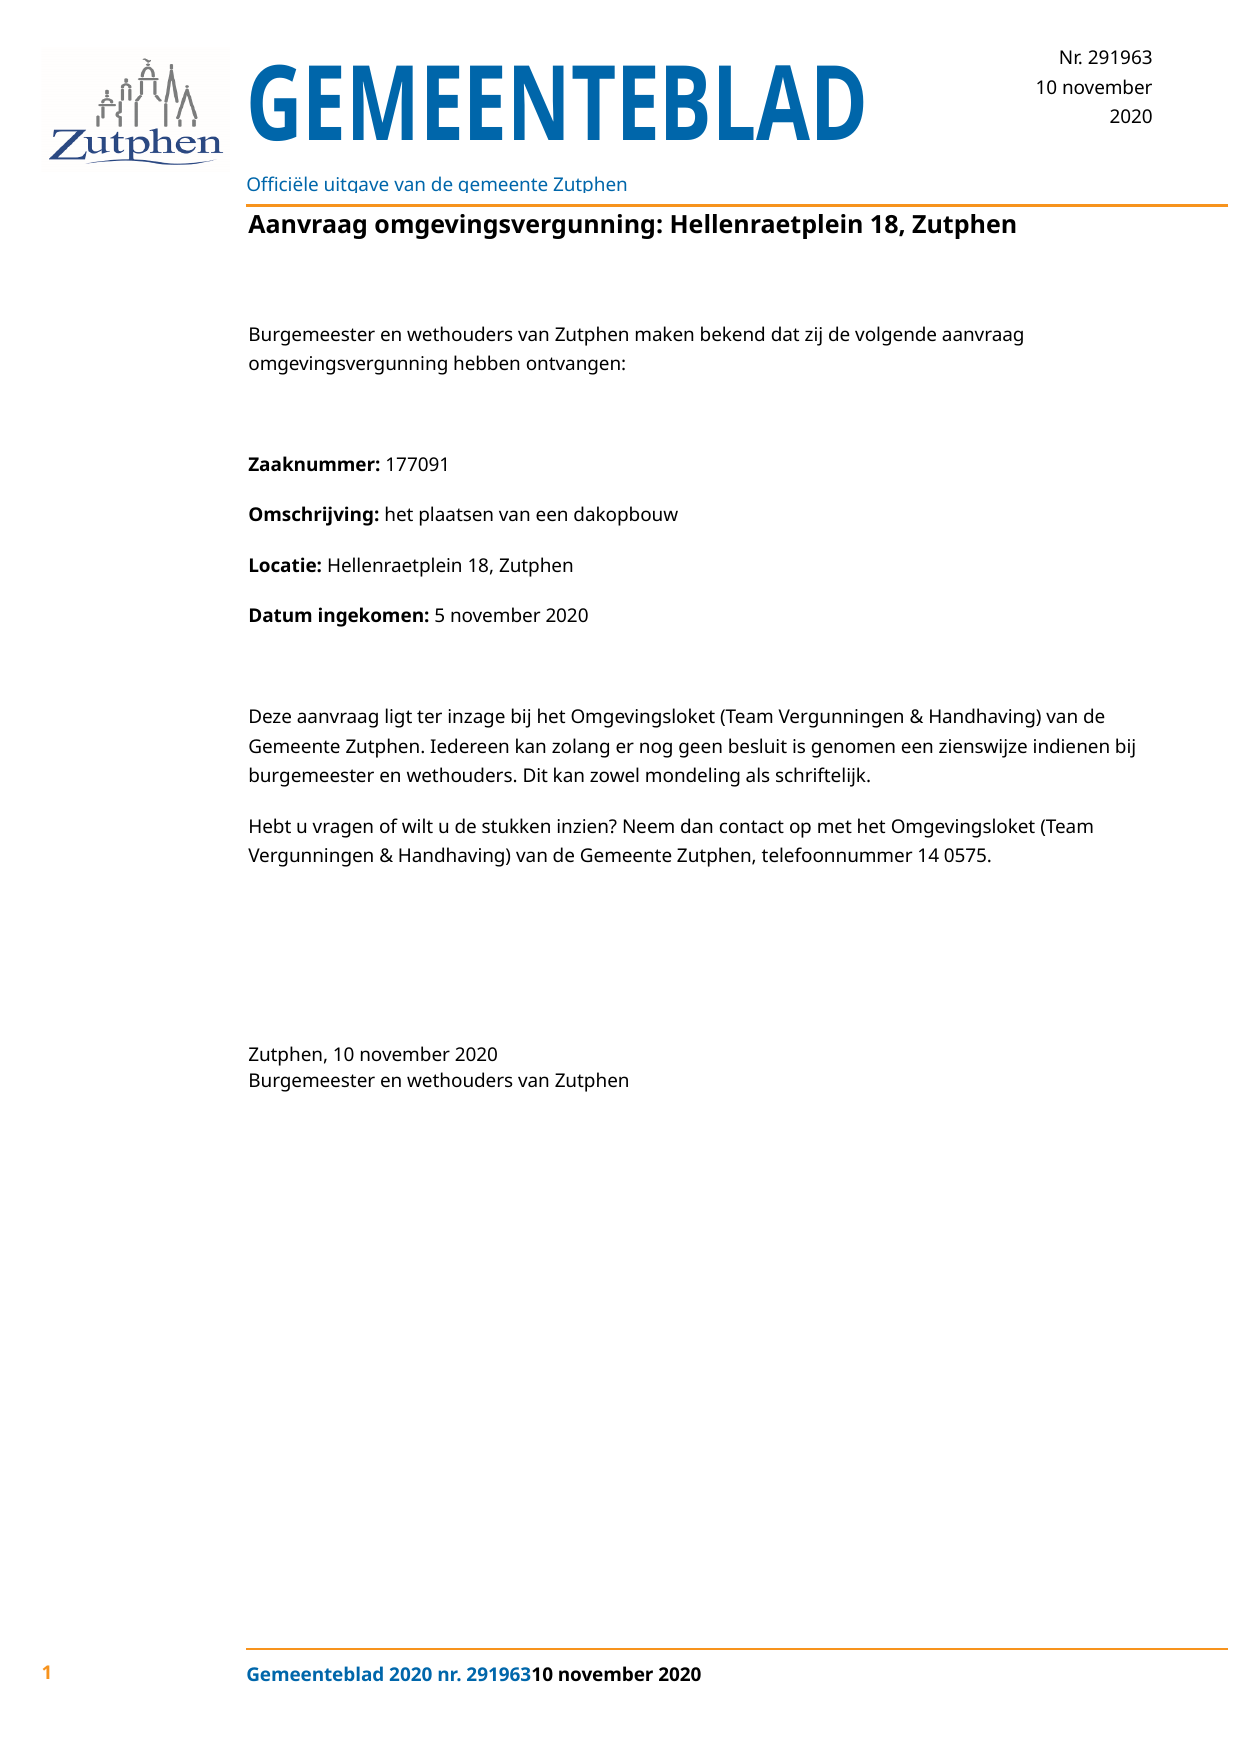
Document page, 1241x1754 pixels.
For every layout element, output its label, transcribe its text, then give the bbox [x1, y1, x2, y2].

text Burgemeester en wethouders van Zutphen [248, 1067, 1152, 1093]
text Burgemeester en wethouders van Zutphen maken bekend dat zij de volgende aanvraag omgevingsvergunning hebben ontvangen: [248, 321, 1152, 376]
text Zaaknummer: 177091 [248, 451, 1152, 477]
text Aanvraag omgevingsvergunning: Hellenraetplein 18, Zutphen [248, 207, 1152, 241]
text Omschrijving: het plaatsen van een dakopbouw [248, 502, 1152, 527]
text Hebt u vragen of wilt u de stukken inzien? Neem dan contact op met het Omgevingsloket (Team Vergunningen & Handhaving) van de Gemeente Zutphen, telefoonnummer 14 0575. [248, 813, 1152, 868]
text Datum ingekomen: 5 november 2020 [248, 602, 1152, 628]
text Zutphen, 10 november 2020 [248, 1041, 1152, 1067]
text Deze aanvraag ligt ter inzage bij het Omgevingsloket (Team Vergunningen & Handhaving) van de Gemeente Zutphen. Iedereen kan zolang er nog geen besluit is genomen een zienswijze indienen bij burgemeester en wethouders. Dit kan zowel mondeling als schriftelijk. [248, 703, 1152, 788]
picture [41, 47, 231, 172]
text Locatie: Hellenraetplein 18, Zutphen [248, 552, 1152, 578]
